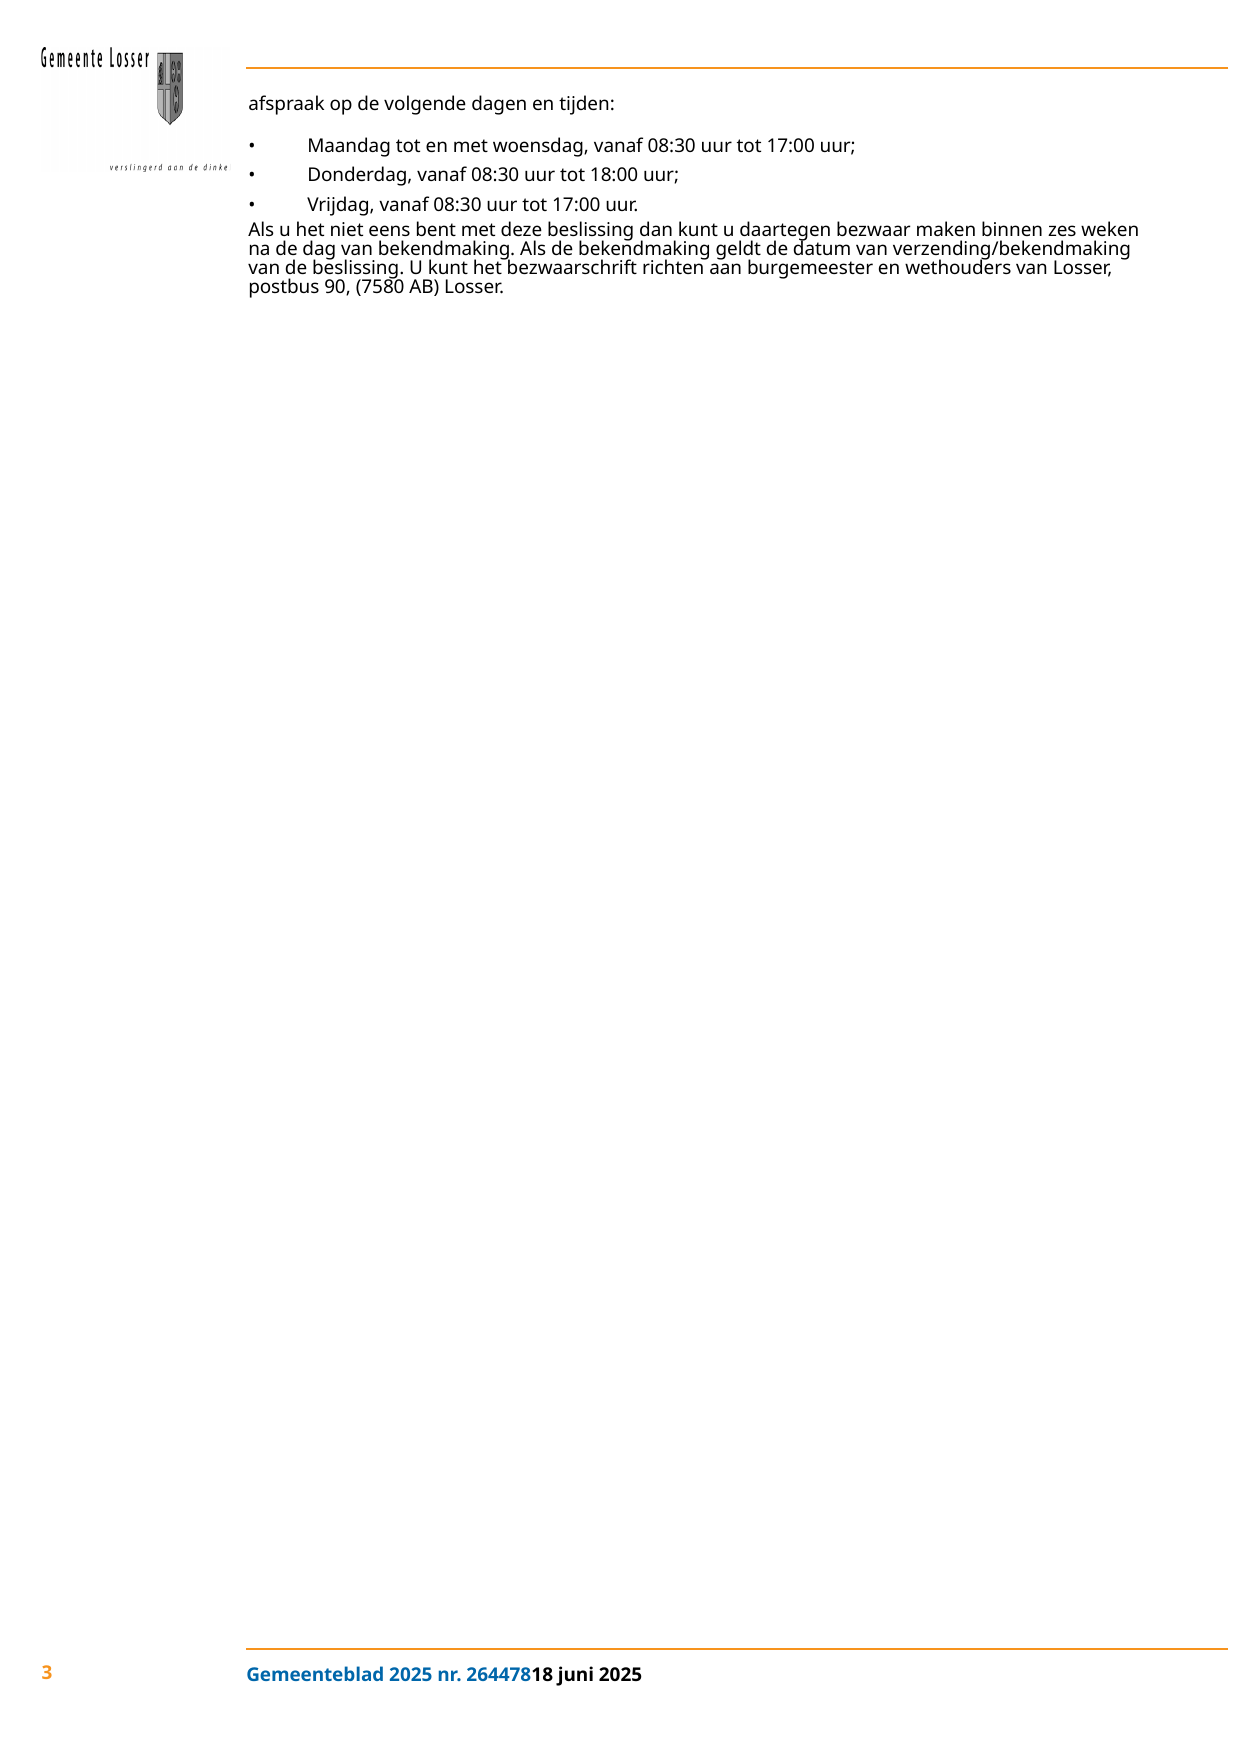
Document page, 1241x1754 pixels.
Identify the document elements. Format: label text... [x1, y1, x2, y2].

list Vrijdag, vanaf 08:30 uur tot 17:00 uur. [248, 191, 1152, 217]
list Maandag tot en met woensdag, vanaf 08:30 uur tot 17:00 uur; [248, 132, 1152, 157]
picture [41, 47, 231, 172]
text Als u het niet eens bent met deze beslissing dan kunt u daartegen bezwaar maken binnen zes weken na de dag van bekendmaking. Als de bekendmaking geldt de datum van verzending/bekendmaking van de beslissing. U kunt het bezwaarschrift richten aan burgemeester en wethouders van Losser, postbus 90, (7580 AB) Losser. [248, 221, 1152, 298]
list Donderdag, vanaf 08:30 uur tot 18:00 uur; [248, 161, 1152, 187]
text afspraak op de volgende dagen en tijden: [248, 95, 1152, 114]
